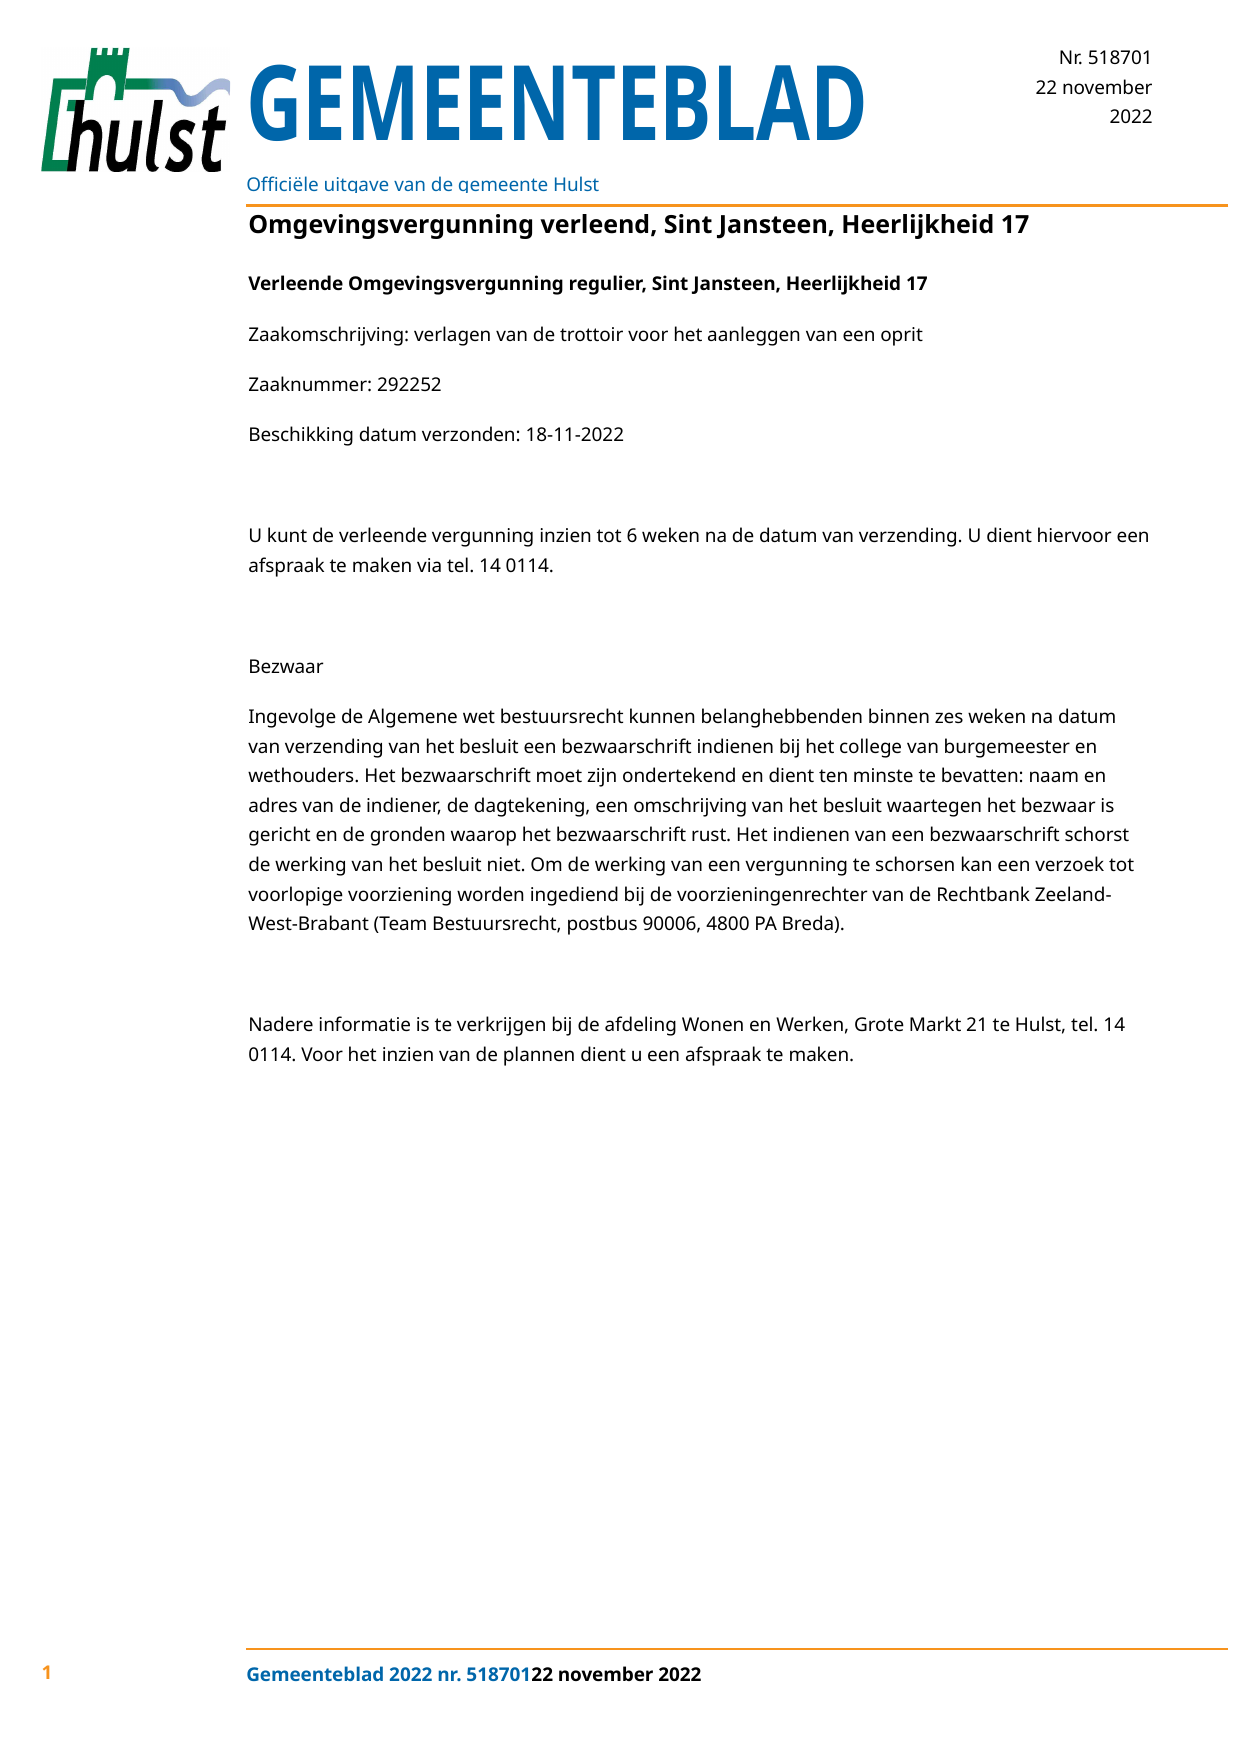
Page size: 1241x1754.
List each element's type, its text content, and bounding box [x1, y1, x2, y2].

text Beschikking datum verzonden: 18-11-2022 [248, 422, 1152, 447]
text Zaaknummer: 292252 [248, 371, 1152, 397]
text Zaakomschrijving: verlagen van de trottoir voor het aanleggen van een oprit [248, 321, 1152, 346]
text Ingevolge de Algemene wet bestuursrecht kunnen belanghebbenden binnen zes weken na datum van verzending van het besluit een bezwaarschrift indienen bij het college van burgemeester en wethouders. Het bezwaarschrift moet zijn ondertekend en dient ten minste te bevatten: naam en adres van de indiener, de dagtekening, een omschrijving van het besluit waartegen het bezwaar is gericht en de gronden waarop het bezwaarschrift rust. Het indienen van een bezwaarschrift schorst de werking van het besluit niet. Om de werking van een vergunning te schorsen kan een verzoek tot voorlopige voorziening worden ingediend bij de voorzieningenrechter van de Rechtbank Zeeland-West-Brabant (Team Bestuursrecht, postbus 90006, 4800 PA Breda). [248, 703, 1152, 936]
text Omgevingsvergunning verleend, Sint Jansteen, Heerlijkheid 17 [248, 207, 1152, 241]
text Nadere informatie is te verkrijgen bij de afdeling Wonen en Werken, Grote Markt 21 te Hulst, tel. 14 0114. Voor het inzien van de plannen dient u een afspraak te maken. [248, 1011, 1152, 1066]
text Bezwaar [248, 653, 1152, 678]
text U kunt de verleende vergunning inzien tot 6 weken na de datum van verzending. U dient hiervoor een afspraak te maken via tel. 14 0114. [248, 522, 1152, 578]
picture [41, 47, 231, 172]
text Verleende Omgevingsvergunning regulier, Sint Jansteen, Heerlijkheid 17 [248, 270, 1152, 296]
